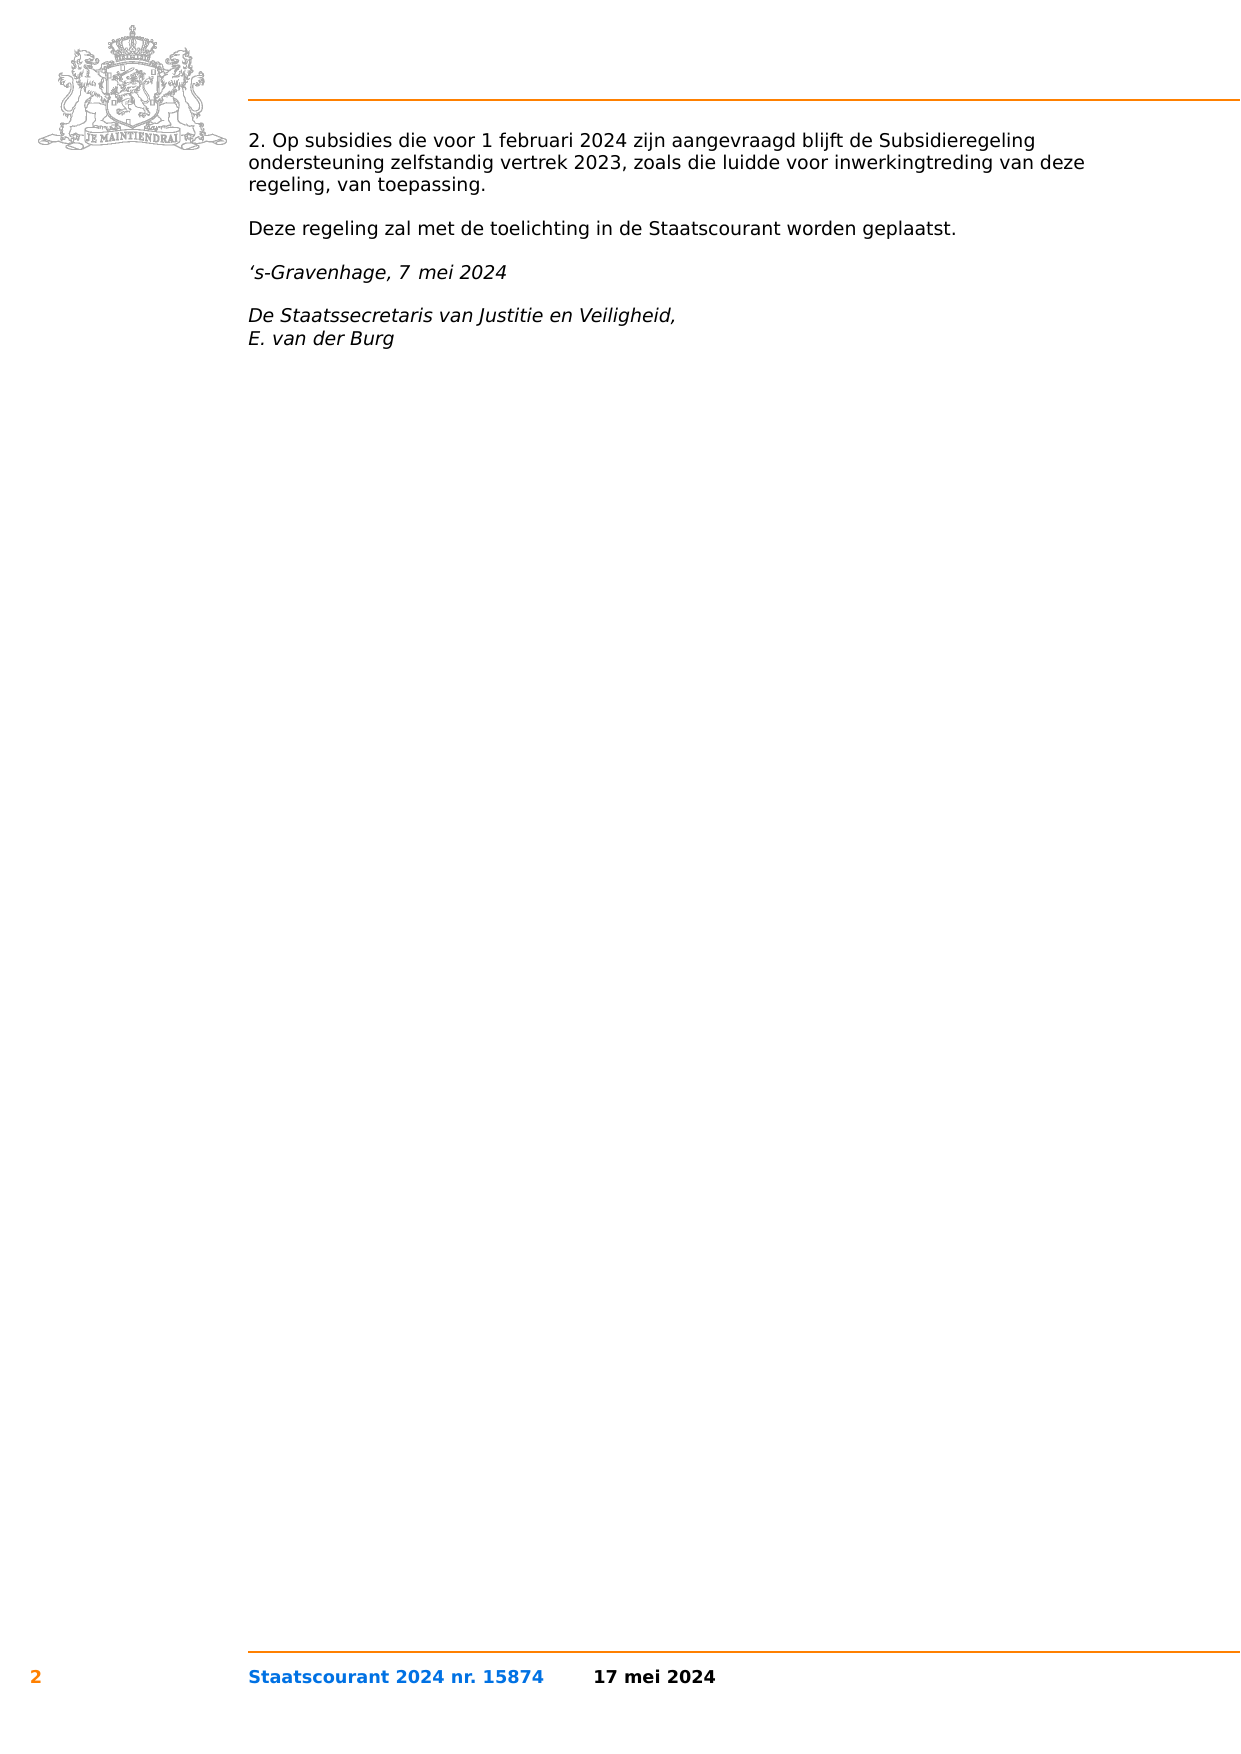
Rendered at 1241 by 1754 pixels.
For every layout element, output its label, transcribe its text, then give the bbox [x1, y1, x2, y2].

text Deze regeling zal met de toelichting in de Staatscourant worden geplaatst. [248, 218, 1163, 240]
text 2. Op subsidies die voor 1 februari 2024 zijn aangevraagd blijft de Subsidieregeling ondersteuning zelfstandig vertrek 2023, zoals die luidde voor inwerkingtreding van deze regeling, van toepassing. [248, 130, 1163, 196]
text ‘s-Gravenhage, 7 mei 2024 [248, 262, 1163, 283]
text De Staatssecretaris van Justitie en Veiligheid, E. van der Burg [248, 305, 1163, 349]
picture [38, 25, 227, 150]
